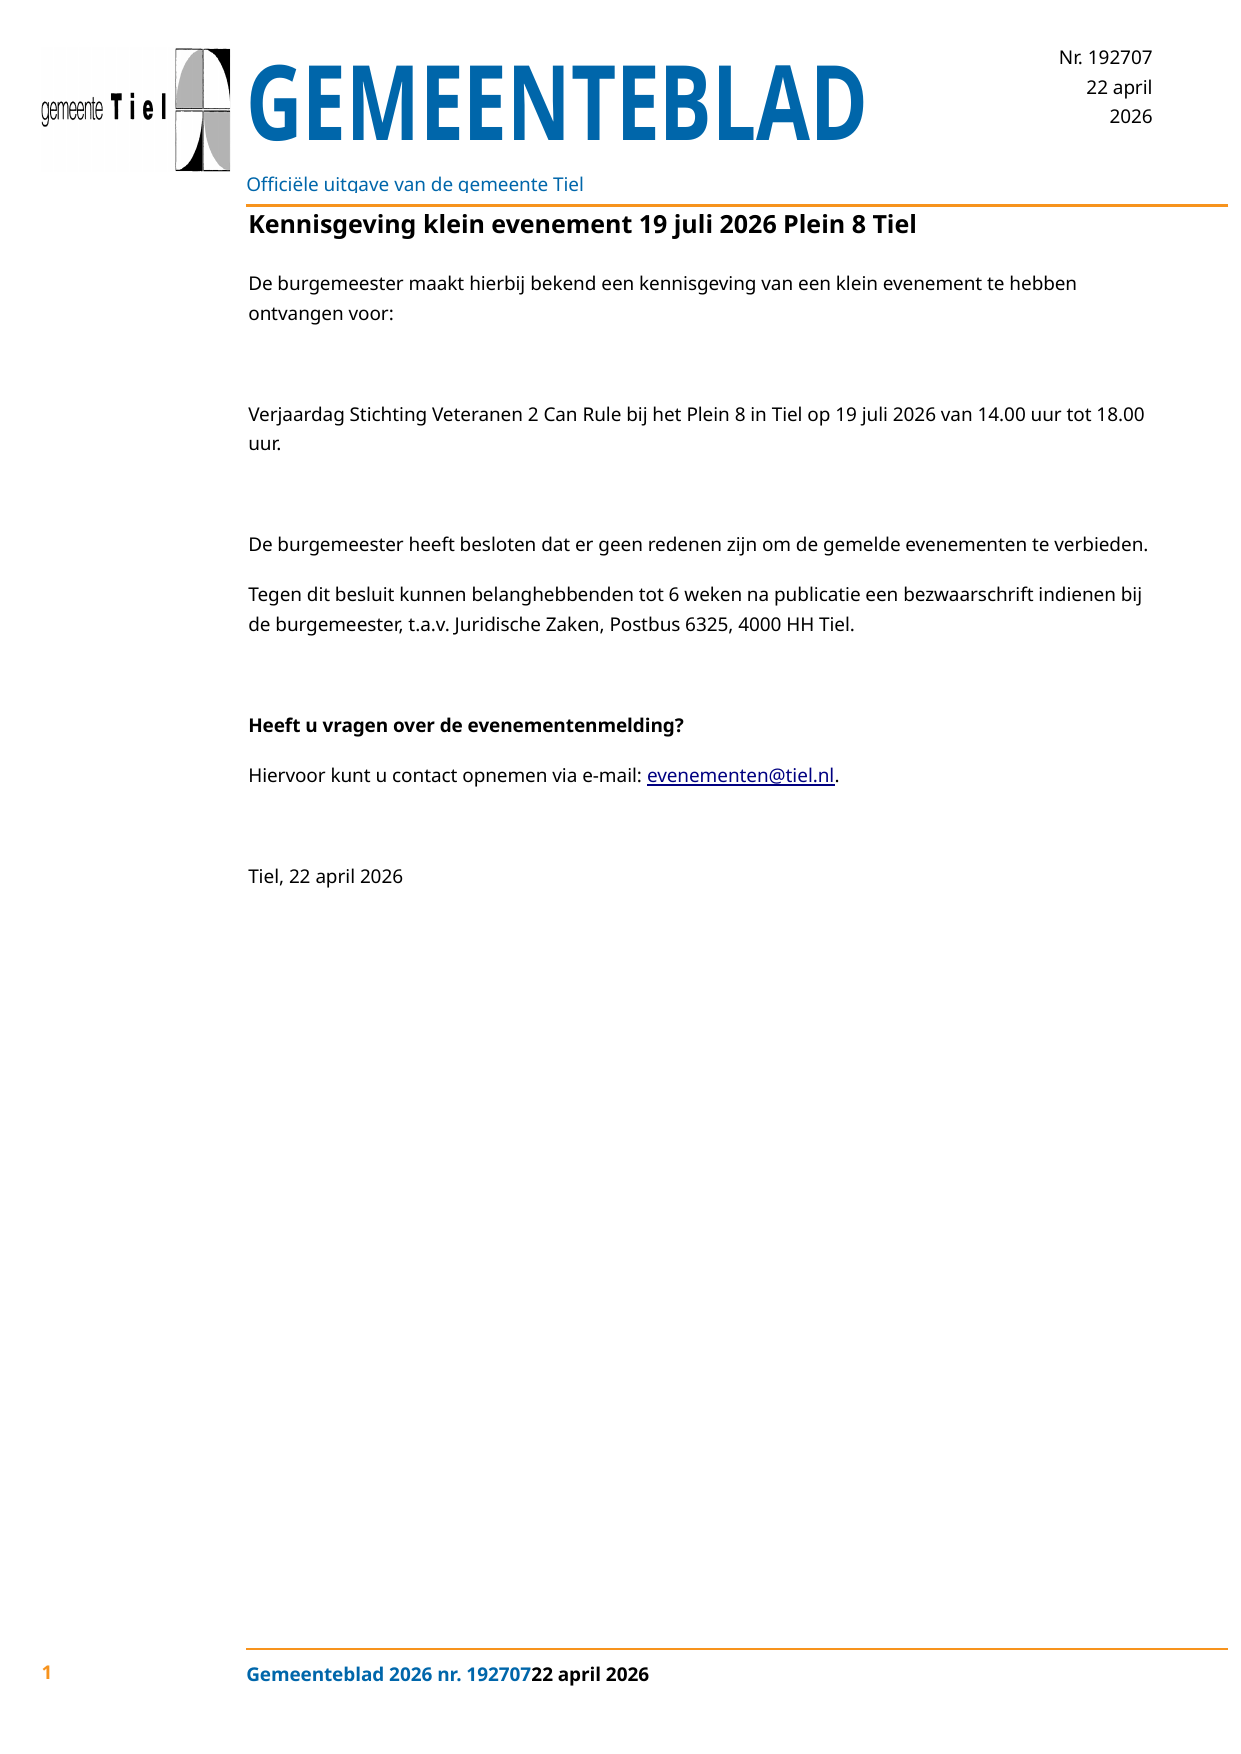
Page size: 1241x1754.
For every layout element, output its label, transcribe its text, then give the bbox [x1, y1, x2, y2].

text Hiervoor kunt u contact opnemen via e-mail: evenementen@tiel.nl. [248, 762, 1152, 788]
text Kennisgeving klein evenement 19 juli 2026 Plein 8 Tiel [248, 207, 1152, 241]
text Heeft u vragen over de evenementenmelding? [248, 712, 1152, 738]
text Tegen dit besluit kunnen belanghebbenden tot 6 weken na publicatie een bezwaarschrift indienen bij de burgemeester, t.a.v. Juridische Zaken, Postbus 6325, 4000 HH Tiel. [248, 582, 1152, 637]
text Verjaardag Stichting Veteranen 2 Can Rule bij het Plein 8 in Tiel op 19 juli 2026 van 14.00 uur tot 18.00 uur. [248, 401, 1152, 456]
text De burgemeester maakt hierbij bekend een kennisgeving van een klein evenement te hebben ontvangen voor: [248, 270, 1152, 326]
text Tiel, 22 april 2026 [248, 863, 1152, 889]
picture [41, 47, 231, 172]
text De burgemeester heeft besloten dat er geen redenen zijn om de gemelde evenementen te verbieden. [248, 531, 1152, 557]
